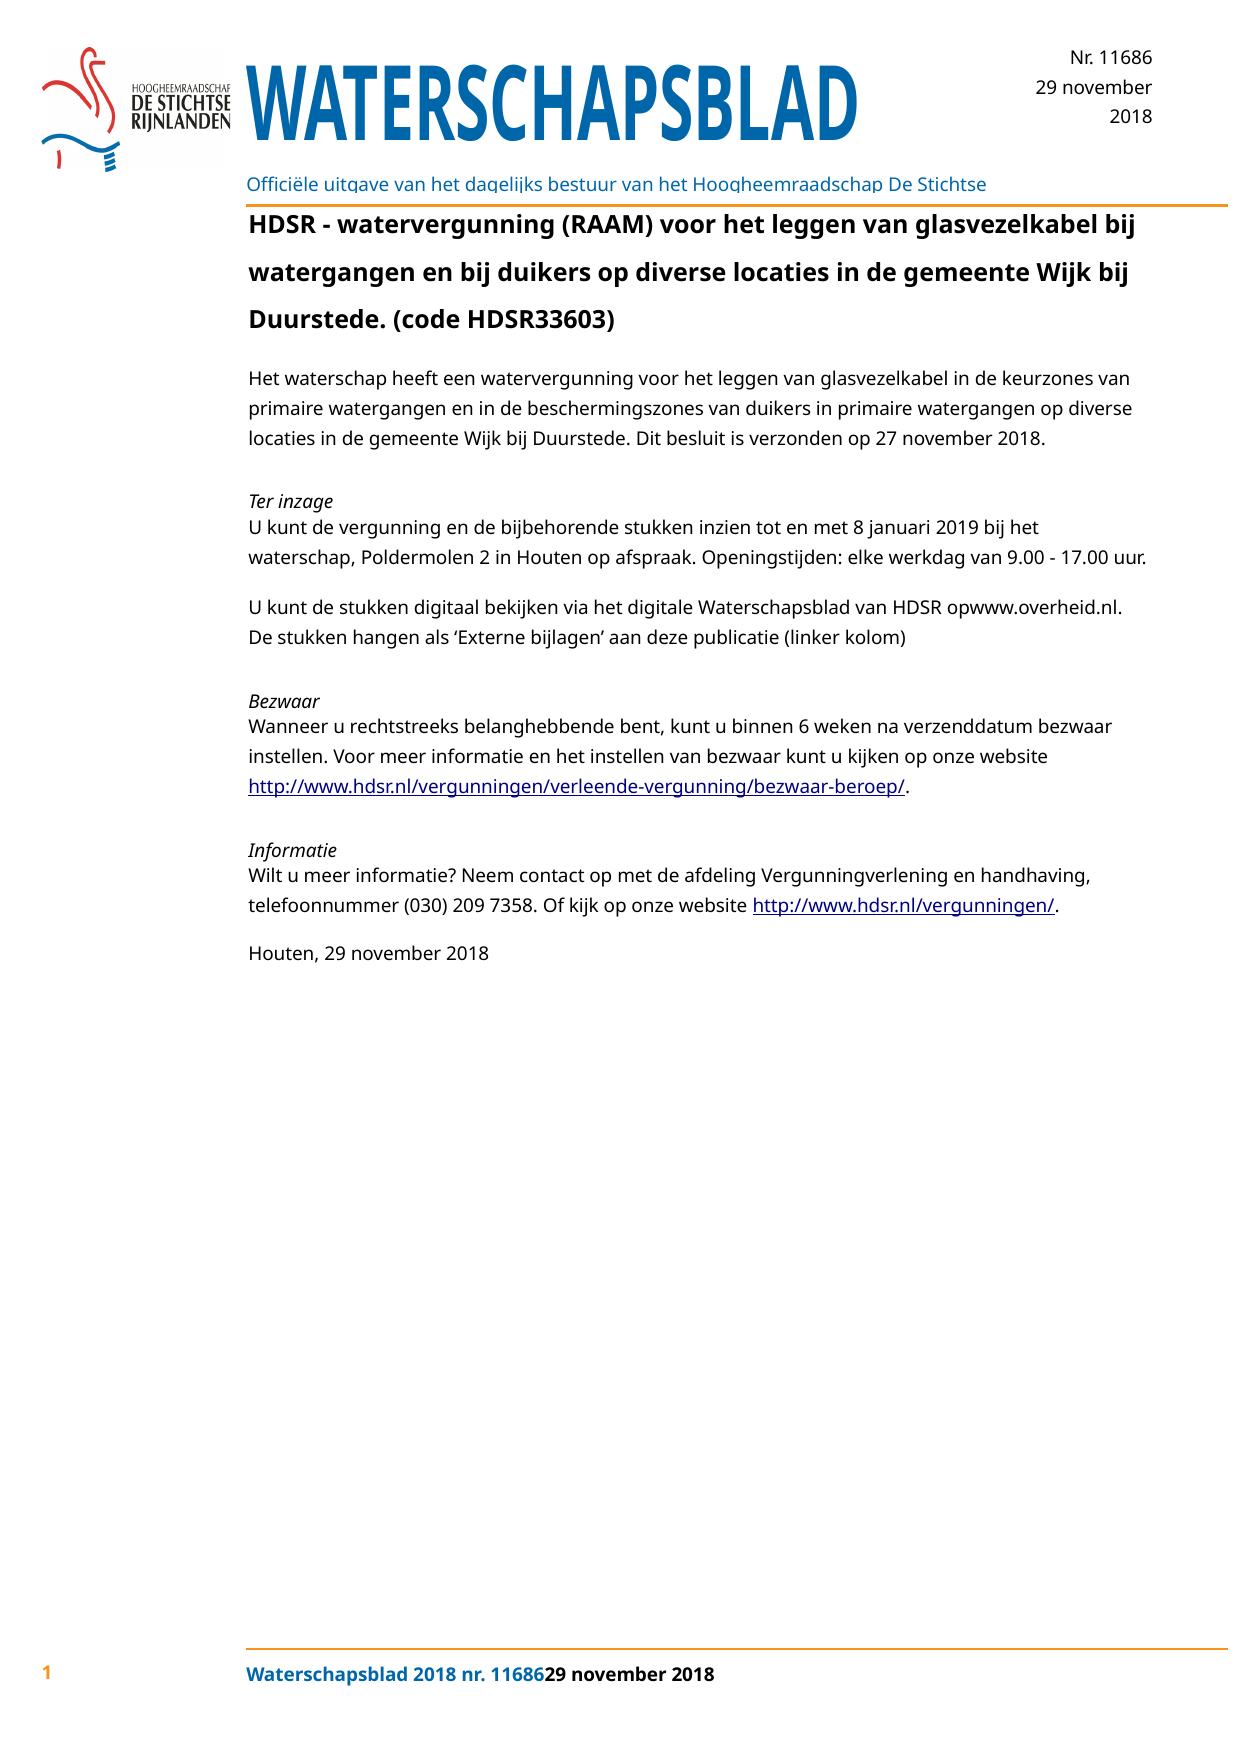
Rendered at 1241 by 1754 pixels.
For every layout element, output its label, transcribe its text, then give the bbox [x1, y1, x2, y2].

text Bezwaar [248, 688, 1152, 714]
text U kunt de stukken digitaal bekijken via het digitale Waterschapsblad van HDSR opwww.overheid.nl. De stukken hangen als ‘Externe bijlagen’ aan deze publicatie (linker kolom) [248, 594, 1152, 650]
text Houten, 29 november 2018 [248, 940, 1152, 966]
text Wanneer u rechtstreeks belanghebbende bent, kunt u binnen 6 weken na verzenddatum bezwaar instellen. Voor meer informatie en het instellen van bezwaar kunt u kijken op onze website http://www.hdsr.nl/vergunningen/verleende-vergunning/bezwaar-beroep/. [248, 714, 1152, 798]
text Wilt u meer informatie? Neem contact op met de afdeling Vergunningverlening en handhaving, telefoonnummer (030) 209 7358. Of kijk op onze website http://www.hdsr.nl/vergunningen/. [248, 862, 1152, 918]
text Het waterschap heeft een watervergunning voor het leggen van glasvezelkabel in de keurzones van primaire watergangen en in de beschermingszones van duikers in primaire watergangen op diverse locaties in de gemeente Wijk bij Duurstede. Dit besluit is verzonden op 27 november 2018. [248, 366, 1152, 450]
text Informatie [248, 837, 1152, 862]
text Ter inzage [248, 489, 1152, 514]
text HDSR - watervergunning (RAAM) voor het leggen van glasvezelkabel bij watergangen en bij duikers op diverse locaties in de gemeente Wijk bij Duurstede. (code HDSR33603) [248, 207, 1152, 336]
text U kunt de vergunning en de bijbehorende stukken inzien tot en met 8 januari 2019 bij het waterschap, Poldermolen 2 in Houten op afspraak. Openingstijden: elke werkdag van 9.00 - 17.00 uur. [248, 514, 1152, 570]
picture [41, 47, 231, 172]
